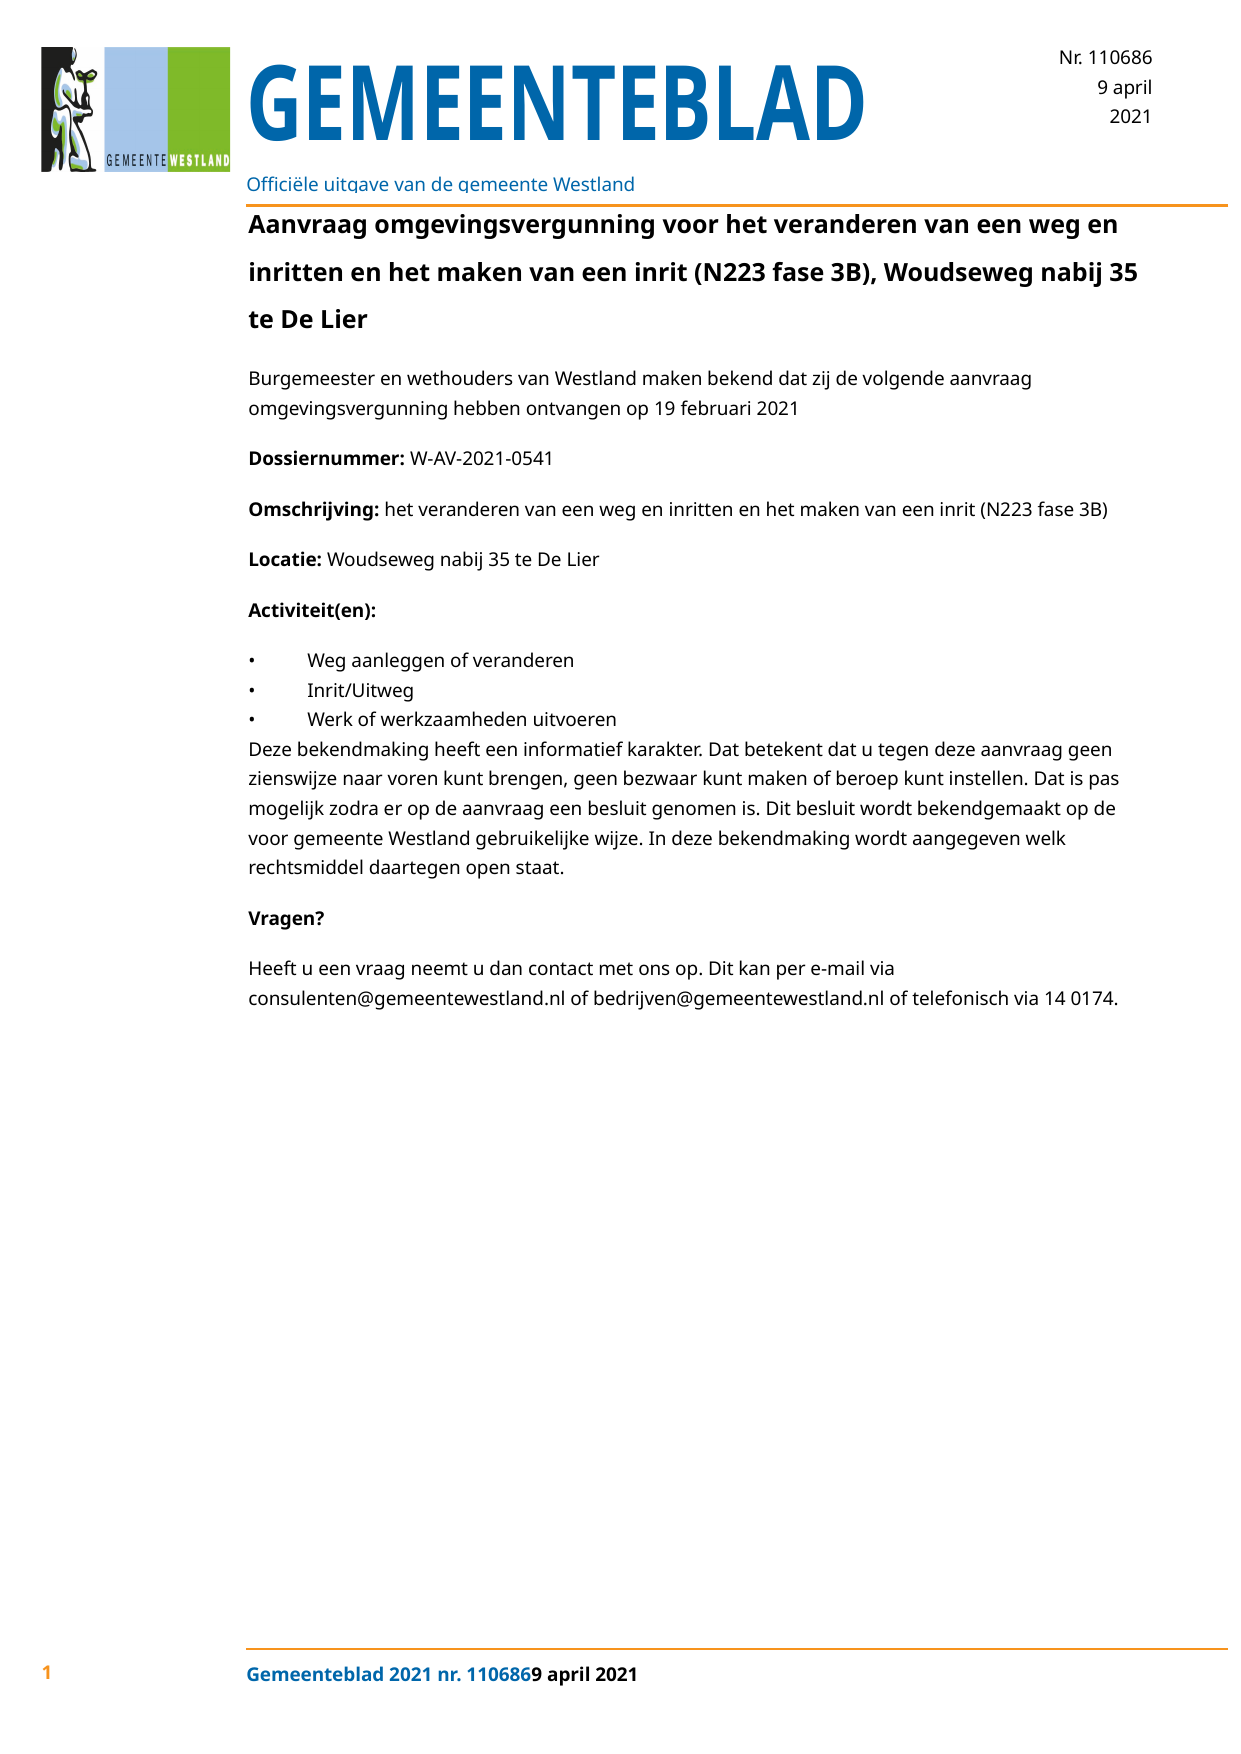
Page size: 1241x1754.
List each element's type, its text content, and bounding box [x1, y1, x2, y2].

list Weg aanleggen of veranderen [248, 647, 1152, 673]
text Locatie: Woudseweg nabij 35 te De Lier [248, 546, 1152, 572]
list Inrit/Uitweg [248, 677, 1152, 702]
text Burgemeester en wethouders van Westland maken bekend dat zij de volgende aanvraag omgevingsvergunning hebben ontvangen op 19 februari 2021 [248, 366, 1152, 421]
list Werk of werkzaamheden uitvoeren [248, 706, 1152, 732]
text Heeft u een vraag neemt u dan contact met ons op. Dit kan per e-mail via consulenten@gemeentewestland.nl of bedrijven@gemeentewestland.nl of telefonisch via 14 0174. [248, 955, 1152, 1010]
text Aanvraag omgevingsvergunning voor het veranderen van een weg en inritten en het maken van een inrit (N223 fase 3B), Woudseweg nabij 35 te De Lier [248, 207, 1152, 336]
text Vragen? [248, 905, 1152, 930]
text Dossiernummer: W-AV-2021-0541 [248, 446, 1152, 471]
picture [41, 47, 231, 172]
text Deze bekendmaking heeft een informatief karakter. Dat betekent dat u tegen deze aanvraag geen zienswijze naar voren kunt brengen, geen bezwaar kunt maken of beroep kunt instellen. Dat is pas mogelijk zodra er op de aanvraag een besluit genomen is. Dit besluit wordt bekendgemaakt op de voor gemeente Westland gebruikelijke wijze. In deze bekendmaking wordt aangegeven welk rechtsmiddel daartegen open staat. [248, 736, 1152, 880]
text Activiteit(en): [248, 597, 1152, 622]
text Omschrijving: het veranderen van een weg en inritten en het maken van een inrit (N223 fase 3B) [248, 496, 1152, 522]
